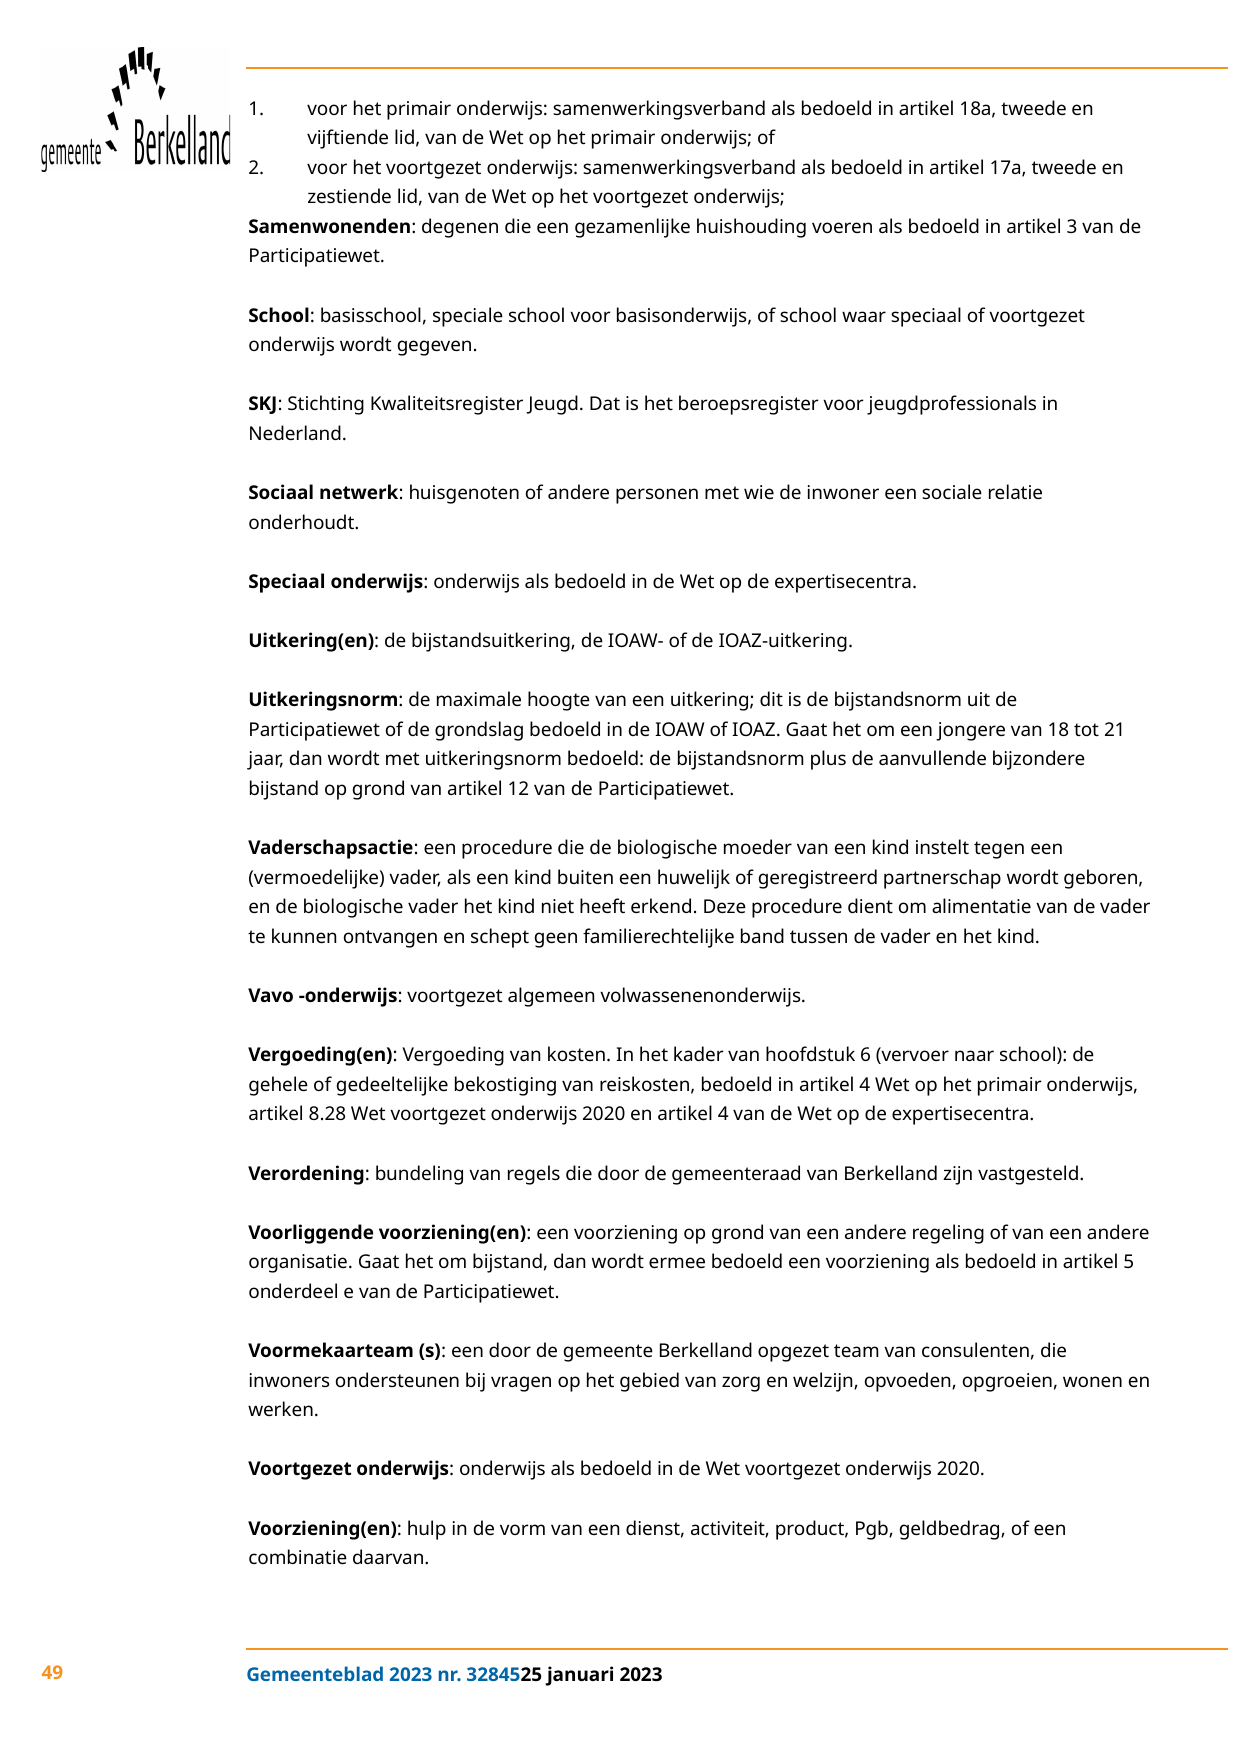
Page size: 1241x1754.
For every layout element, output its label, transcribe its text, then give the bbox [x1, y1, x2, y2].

text Voormekaarteam (s): een door de gemeente Berkelland opgezet team van consulenten, die inwoners ondersteunen bij vragen op het gebied van zorg en welzijn, opvoeden, opgroeien, wonen en werken. [248, 1337, 1152, 1422]
text Voorliggende voorziening(en): een voorziening op grond van een andere regeling of van een andere organisatie. Gaat het om bijstand, dan wordt ermee bedoeld een voorziening als bedoeld in artikel 5 onderdeel e van de Participatiewet. [248, 1219, 1152, 1304]
text Samenwonenden: degenen die een gezamenlijke huishouding voeren als bedoeld in artikel 3 van de Participatiewet. [248, 213, 1152, 268]
text Uitkering(en): de bijstandsuitkering, de IOAW- of de IOAZ-uitkering. [248, 627, 1152, 653]
text School: basisschool, speciale school voor basisonderwijs, of school waar speciaal of voortgezet onderwijs wordt gegeven. [248, 302, 1152, 357]
text Speciaal onderwijs: onderwijs als bedoeld in de Wet op de expertisecentra. [248, 568, 1152, 594]
list voor het primair onderwijs: samenwerkingsverband als bedoeld in artikel 18a, tweede en vijftiende lid, van de Wet op het primair onderwijs; of [248, 95, 1152, 150]
text Vavo -onderwijs: voortgezet algemeen volwassenenonderwijs. [248, 982, 1152, 1008]
picture [41, 47, 231, 172]
text Voorziening(en): hulp in de vorm van een dienst, activiteit, product, Pgb, geldbedrag, of een combinatie daarvan. [248, 1515, 1152, 1570]
text Sociaal netwerk: huisgenoten of andere personen met wie de inwoner een sociale relatie onderhoudt. [248, 479, 1152, 535]
text Vaderschapsactie: een procedure die de biologische moeder van een kind instelt tegen een (vermoedelijke) vader, als een kind buiten een huwelijk of geregistreerd partnerschap wordt geboren, en de biologische vader het kind niet heeft erkend. Deze procedure dient om alimentatie van de vader te kunnen ontvangen en schept geen familierechtelijke band tussen de vader en het kind. [248, 834, 1152, 949]
text Verordening: bundeling van regels die door de gemeenteraad van Berkelland zijn vastgesteld. [248, 1160, 1152, 1186]
list voor het voortgezet onderwijs: samenwerkingsverband als bedoeld in artikel 17a, tweede en zestiende lid, van de Wet op het voortgezet onderwijs; [248, 154, 1152, 209]
text Uitkeringsnorm: de maximale hoogte van een uitkering; dit is de bijstandsnorm uit de Participatiewet of de grondslag bedoeld in de IOAW of IOAZ. Gaat het om een jongere van 18 tot 21 jaar, dan wordt met uitkeringsnorm bedoeld: de bijstandsnorm plus de aanvullende bijzondere bijstand op grond van artikel 12 van de Participatiewet. [248, 686, 1152, 801]
text SKJ: Stichting Kwaliteitsregister Jeugd. Dat is het beroepsregister voor jeugdprofessionals in Nederland. [248, 391, 1152, 446]
text Voortgezet onderwijs: onderwijs als bedoeld in de Wet voortgezet onderwijs 2020. [248, 1456, 1152, 1481]
text Vergoeding(en): Vergoeding van kosten. In het kader van hoofdstuk 6 (vervoer naar school): de gehele of gedeeltelijke bekostiging van reiskosten, bedoeld in artikel 4 Wet op het primair onderwijs, artikel 8.28 Wet voortgezet onderwijs 2020 en artikel 4 van de Wet op de expertisecentra. [248, 1041, 1152, 1126]
